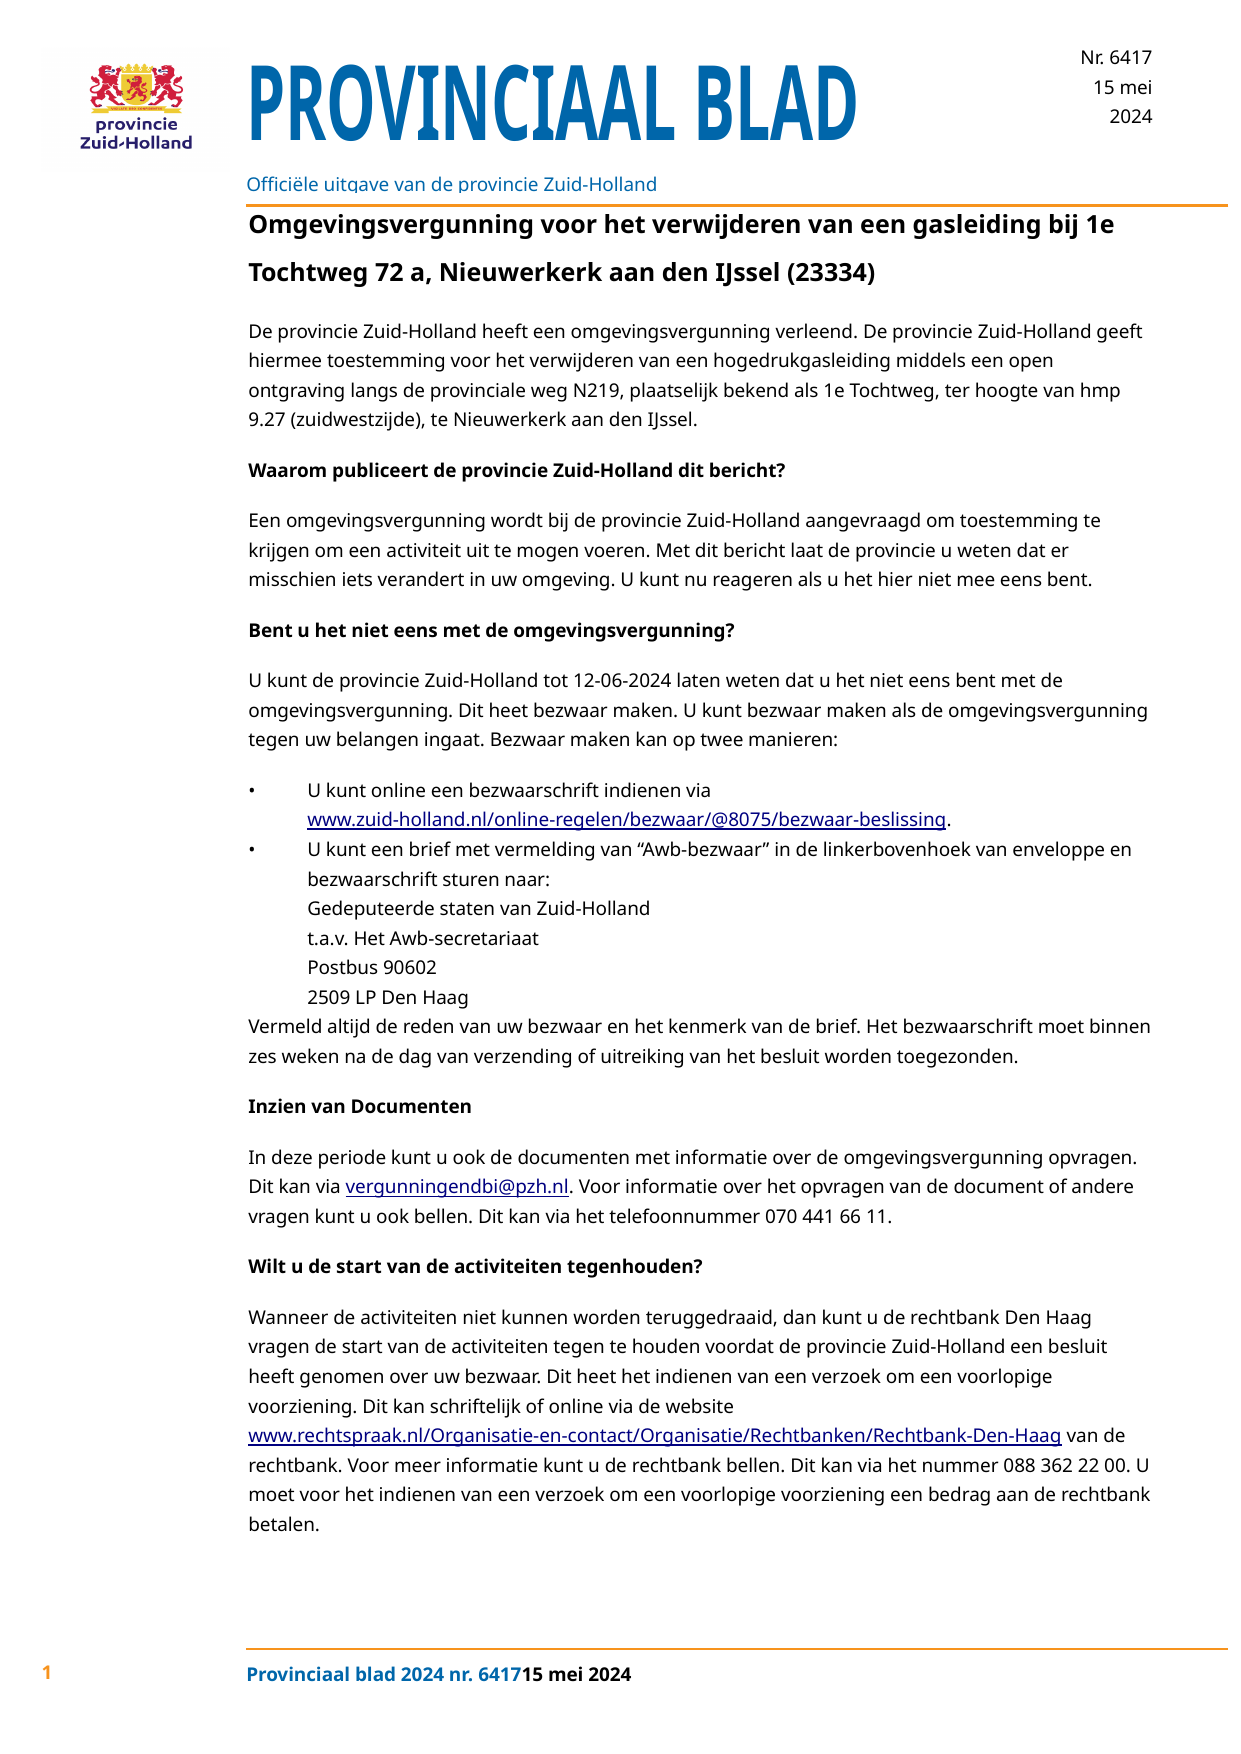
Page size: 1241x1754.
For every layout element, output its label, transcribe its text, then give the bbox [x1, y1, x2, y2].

text Bent u het niet eens met de omgevingsvergunning? [248, 617, 1152, 643]
text Wilt u de start van de activiteiten tegenhouden? [248, 1254, 1152, 1279]
text Een omgevingsvergunning wordt bij de provincie Zuid-Holland aangevraagd om toestemming te krijgen om een activiteit uit te mogen voeren. Met dit bericht laat de provincie u weten dat er misschien iets verandert in uw omgeving. U kunt nu reageren als u het hier niet mee eens bent. [248, 507, 1152, 592]
text In deze periode kunt u ook de documenten met informatie over de omgevingsvergunning opvragen. Dit kan via vergunningendbi@pzh.nl. Voor informatie over het opvragen van de document of andere vragen kunt u ook bellen. Dit kan via het telefoonnummer 070 441 66 11. [248, 1144, 1152, 1229]
list Postbus 90602 [248, 954, 1152, 980]
text U kunt de provincie Zuid-Holland tot 12-06-2024 laten weten dat u het niet eens bent met de omgevingsvergunning. Dit heet bezwaar maken. U kunt bezwaar maken als de omgevingsvergunning tegen uw belangen ingaat. Bezwaar maken kan op twee manieren: [248, 667, 1152, 752]
text Vermeld altijd de reden van uw bezwaar en het kenmerk van de brief. Het bezwaarschrift moet binnen zes weken na de dag van verzending of uitreiking van het besluit worden toegezonden. [248, 1014, 1152, 1069]
list t.a.v. Het Awb-secretariaat [248, 925, 1152, 951]
list Gedeputeerde staten van Zuid-Holland [248, 895, 1152, 921]
text Wanneer de activiteiten niet kunnen worden teruggedraaid, dan kunt u de rechtbank Den Haag vragen de start van de activiteiten tegen te houden voordat de provincie Zuid-Holland een besluit heeft genomen over uw bezwaar. Dit heet het indienen van een verzoek om een voorlopige voorziening. Dit kan schriftelijk of online via de website www.rechtspraak.nl/Organisatie-en-contact/Organisatie/Rechtbanken/Rechtbank-Den-Haag van de rechtbank. Voor meer informatie kunt u de rechtbank bellen. Dit kan via het nummer 088 362 22 00. U moet voor het indienen van een verzoek om een voorlopige voorziening een bedrag aan de rechtbank betalen. [248, 1304, 1152, 1537]
text Omgevingsvergunning voor het verwijderen van een gasleiding bij 1e Tochtweg 72 a, Nieuwerkerk aan den IJssel (23334) [248, 207, 1152, 288]
text Waarom publiceert de provincie Zuid-Holland dit bericht? [248, 457, 1152, 483]
list 2509 LP Den Haag [248, 984, 1152, 1010]
list U kunt online een bezwaarschrift indienen via www.zuid-holland.nl/online-regelen/bezwaar/@8075/bezwaar-beslissing. [248, 777, 1152, 832]
list U kunt een brief met vermelding van “Awb-bezwaar” in de linkerbovenhoek van enveloppe en bezwaarschrift sturen naar: [248, 836, 1152, 892]
picture [41, 47, 231, 172]
text De provincie Zuid-Holland heeft een omgevingsvergunning verleend. De provincie Zuid-Holland geeft hiermee toestemming voor het verwijderen van een hogedrukgasleiding middels een open ontgraving langs de provinciale weg N219, plaatselijk bekend als 1e Tochtweg, ter hoogte van hmp 9.27 (zuidwestzijde), te Nieuwerkerk aan den IJssel. [248, 318, 1152, 432]
text Inzien van Documenten [248, 1094, 1152, 1119]
